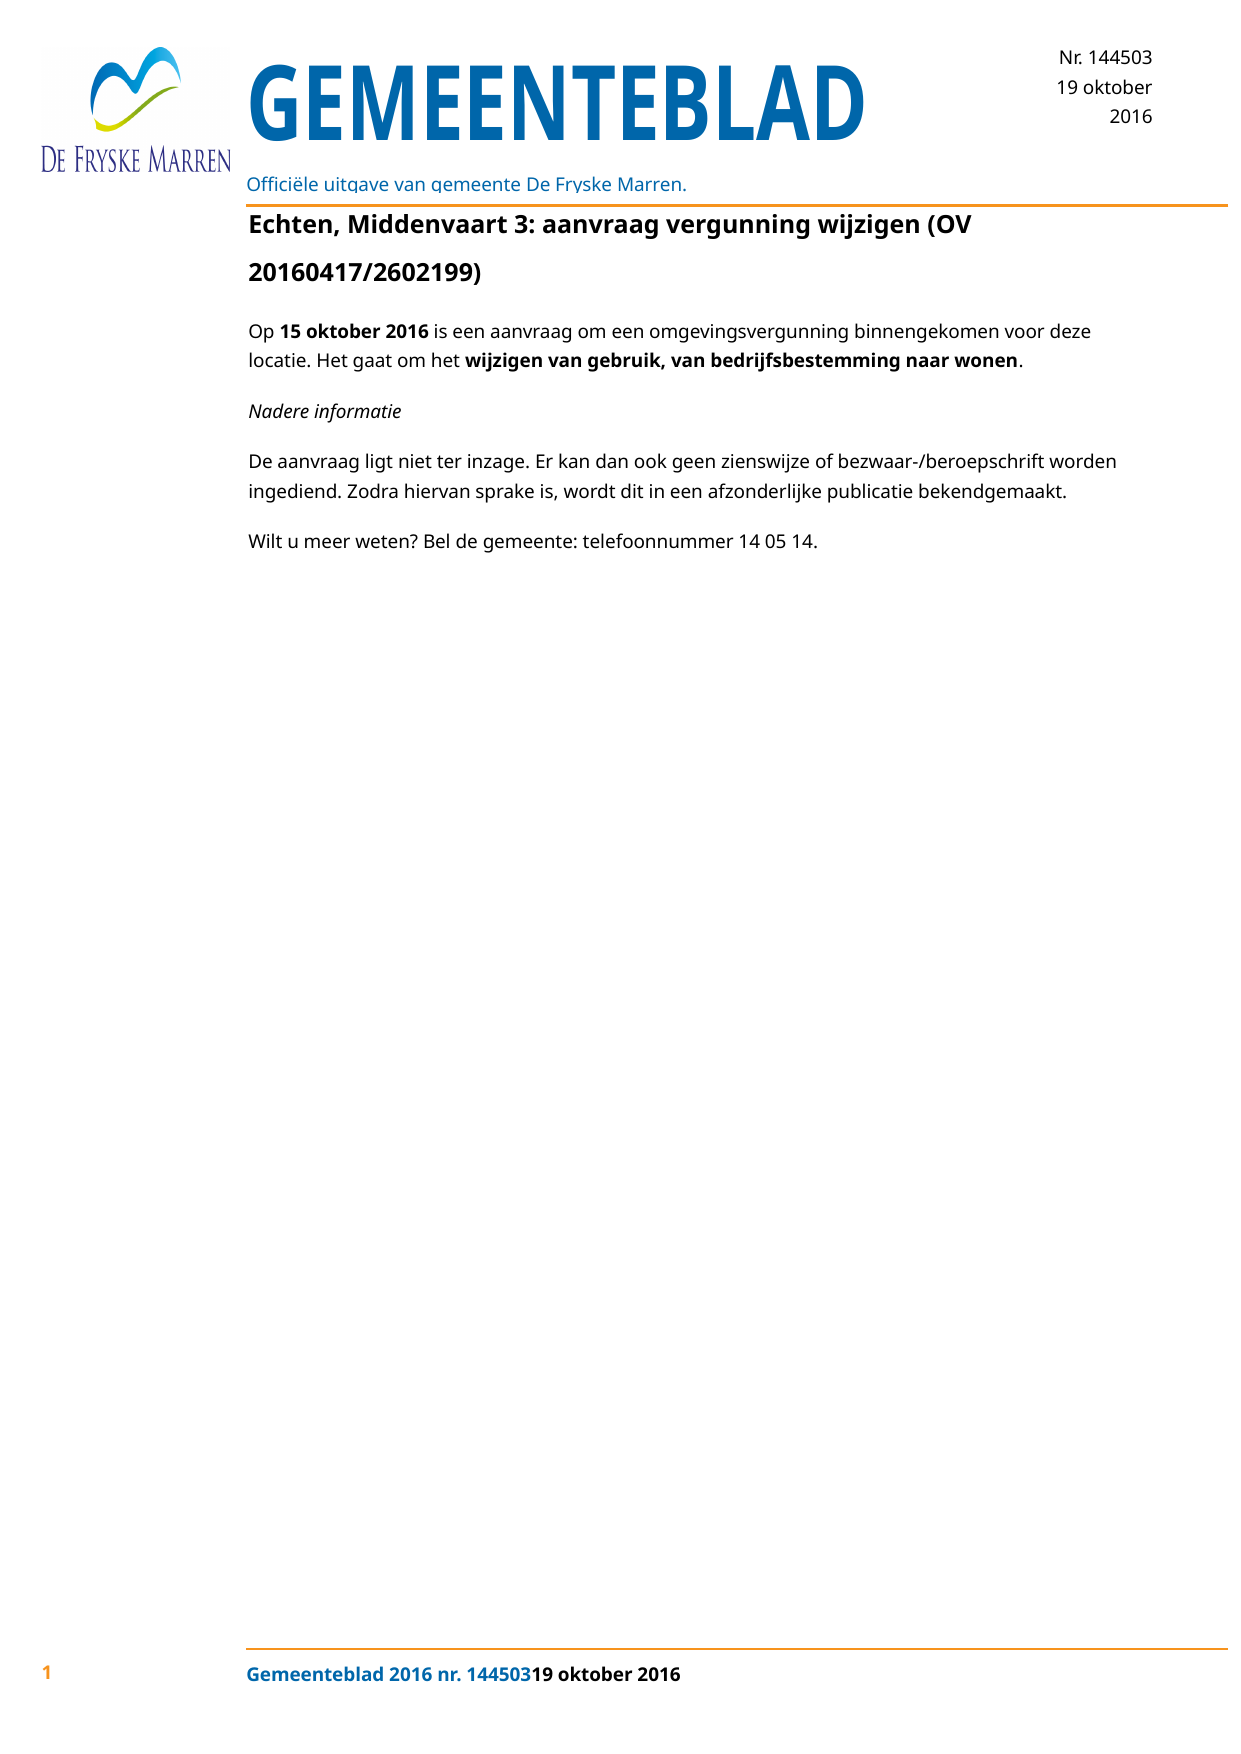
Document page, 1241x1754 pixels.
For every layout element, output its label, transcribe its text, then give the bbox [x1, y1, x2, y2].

text Echten, Middenvaart 3: aanvraag vergunning wijzigen (OV 20160417/2602199) [248, 207, 1152, 288]
text Op 15 oktober 2016 is een aanvraag om een omgevingsvergunning binnengekomen voor deze locatie. Het gaat om het wijzigen van gebruik, van bedrijfsbestemming naar wonen. [248, 318, 1152, 373]
text Nadere informatie [248, 398, 1152, 424]
picture [41, 47, 231, 172]
text De aanvraag ligt niet ter inzage. Er kan dan ook geen zienswijze of bezwaar-/beroepschrift worden ingediend. Zodra hiervan sprake is, wordt dit in een afzonderlijke publicatie bekendgemaakt. [248, 448, 1152, 504]
text Wilt u meer weten? Bel de gemeente: telefoonnummer 14 05 14. [248, 528, 1152, 554]
